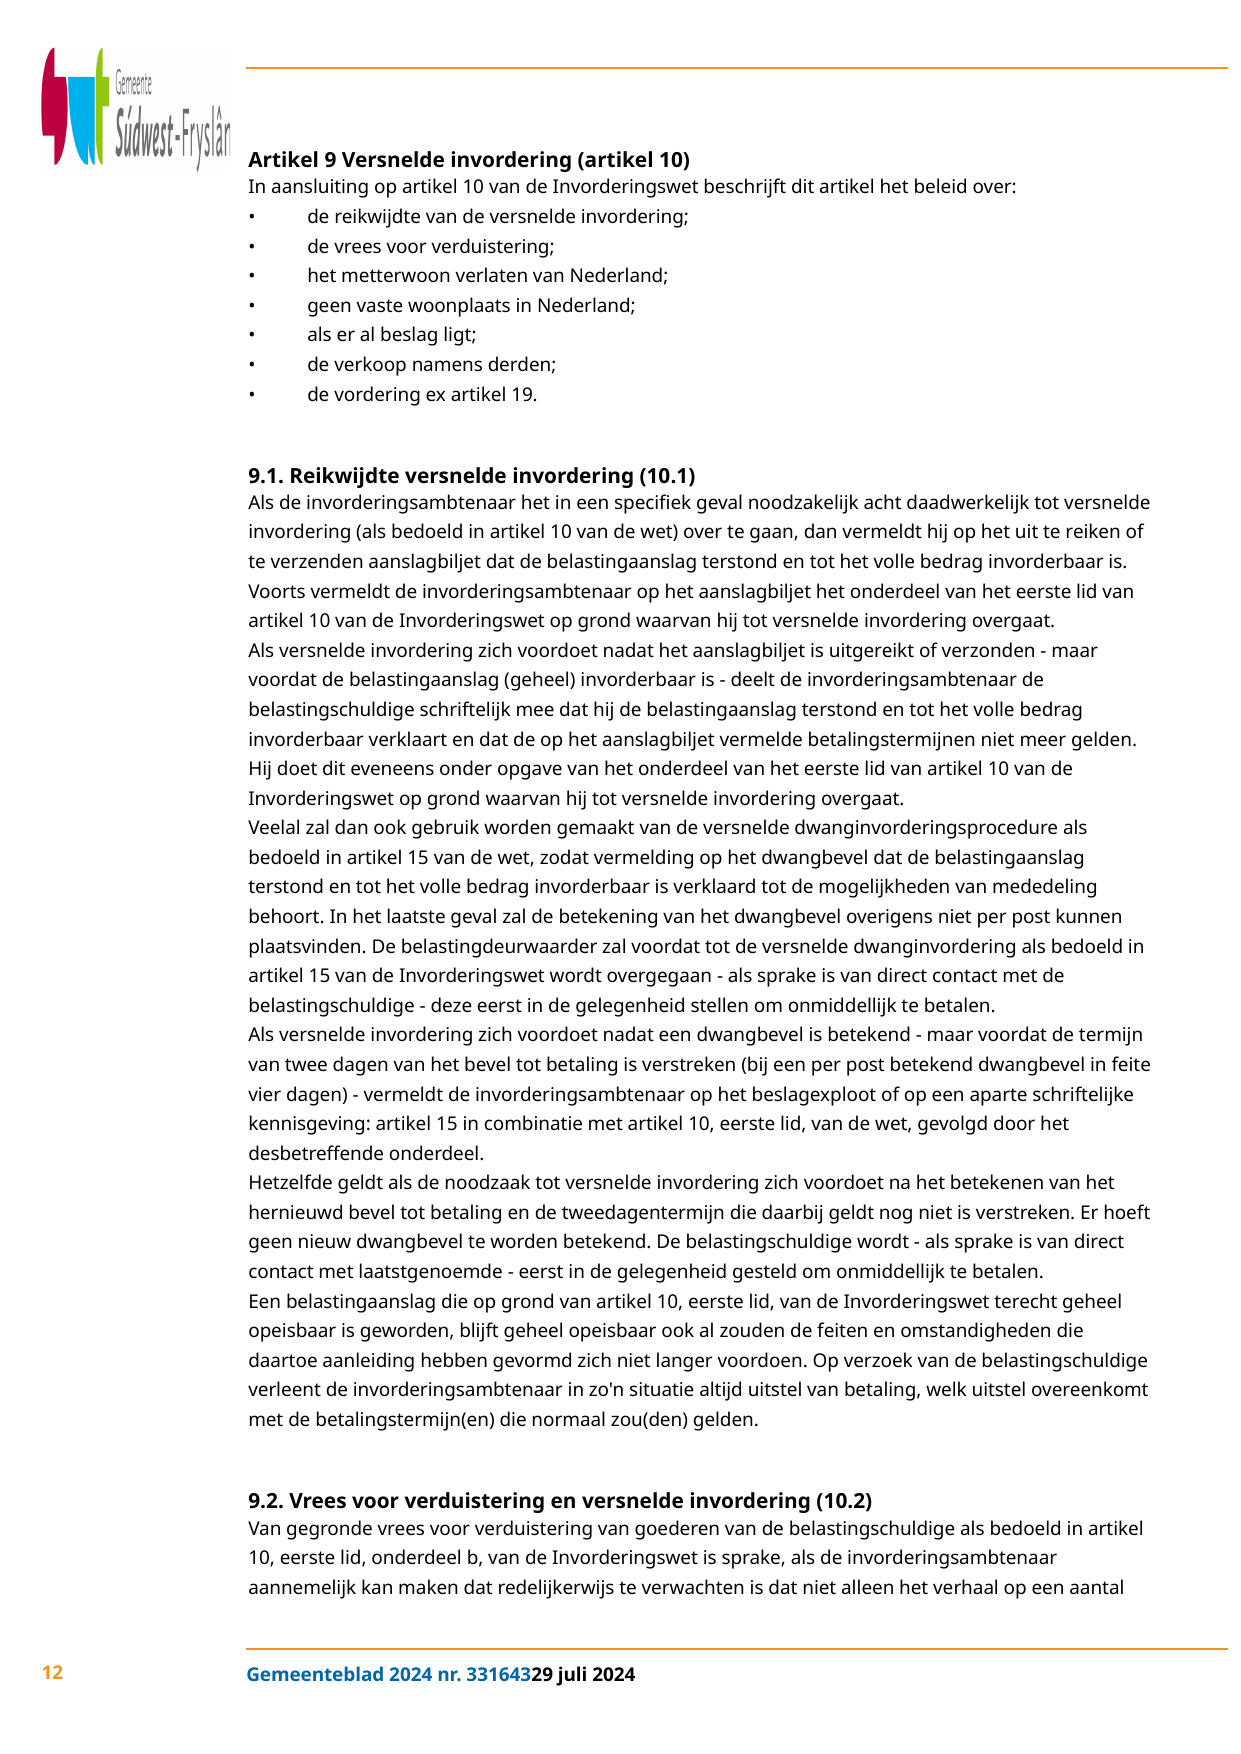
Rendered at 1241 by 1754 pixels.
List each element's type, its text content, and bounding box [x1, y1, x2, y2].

list de reikwijdte van de versnelde invordering; [248, 203, 1152, 229]
list de vrees voor verduistering; [248, 233, 1152, 258]
list de verkoop namens derden; [248, 351, 1152, 377]
list geen vaste woonplaats in Nederland; [248, 292, 1152, 318]
text Van gegronde vrees voor verduistering van goederen van de belastingschuldige als bedoeld in artikel 10, eerste lid, onderdeel b, van de Invorderingswet is sprake, als de invorderingsambtenaar aannemelijk kan maken dat redelijkerwijs te verwachten is dat niet alleen het verhaal op een aantal [248, 1515, 1152, 1599]
text Veelal zal dan ook gebruik worden gemaakt van de versnelde dwanginvorderingsprocedure als bedoeld in artikel 15 van de wet, zodat vermelding op het dwangbevel dat de belastingaanslag terstond en tot het volle bedrag invorderbaar is verklaard tot de mogelijkheden van mededeling behoort. In het laatste geval zal de betekening van het dwangbevel overigens niet per post kunnen plaatsvinden. De belastingdeurwaarder zal voordat tot de versnelde dwanginvordering als bedoeld in artikel 15 van de Invorderingswet wordt overgegaan - als sprake is van direct contact met de belastingschuldige - deze eerst in de gelegenheid stellen om onmiddellijk te betalen. [248, 814, 1152, 1018]
list als er al beslag ligt; [248, 322, 1152, 347]
list de vordering ex artikel 19. [248, 381, 1152, 406]
text 9.2. Vrees voor verduistering en versnelde invordering (10.2) [248, 1486, 1152, 1515]
text Als versnelde invordering zich voordoet nadat het aanslagbiljet is uitgereikt of verzonden - maar voordat de belastingaanslag (geheel) invorderbaar is - deelt de invorderingsambtenaar de belastingschuldige schriftelijk mee dat hij de belastingaanslag terstond en tot het volle bedrag invorderbaar verklaart en dat de op het aanslagbiljet vermelde betalingstermijnen niet meer gelden. Hij doet dit eveneens onder opgave van het onderdeel van het eerste lid van artikel 10 van de Invorderingswet op grond waarvan hij tot versnelde invordering overgaat. [248, 637, 1152, 811]
text Een belastingaanslag die op grond van artikel 10, eerste lid, van de Invorderingswet terecht geheel opeisbaar is geworden, blijft geheel opeisbaar ook al zouden de feiten en omstandigheden die daartoe aanleiding hebben gevormd zich niet langer voordoen. Op verzoek van de belastingschuldige verleent de invorderingsambtenaar in zo'n situatie altijd uitstel van betaling, welk uitstel overeenkomt met de betalingstermijn(en) die normaal zou(den) gelden. [248, 1288, 1152, 1432]
text In aansluiting op artikel 10 van de Invorderingswet beschrijft dit artikel het beleid over: [248, 174, 1152, 199]
list het metterwoon verlaten van Nederland; [248, 262, 1152, 288]
text Als versnelde invordering zich voordoet nadat een dwangbevel is betekend - maar voordat de termijn van twee dagen van het bevel tot betaling is verstreken (bij een per post betekend dwangbevel in feite vier dagen) - vermeldt de invorderingsambtenaar op het beslagexploot of op een aparte schriftelijke kennisgeving: artikel 15 in combinatie met artikel 10, eerste lid, van de wet, gevolgd door het desbetreffende onderdeel. [248, 1022, 1152, 1166]
text Als de invorderingsambtenaar het in een specifiek geval noodzakelijk acht daadwerkelijk tot versnelde invordering (als bedoeld in artikel 10 van de wet) over te gaan, dan vermeldt hij op het uit te reiken of te verzenden aanslagbiljet dat de belastingaanslag terstond en tot het volle bedrag invorderbaar is. Voorts vermeldt de invorderingsambtenaar op het aanslagbiljet het onderdeel van het eerste lid van artikel 10 van de Invorderingswet op grond waarvan hij tot versnelde invordering overgaat. [248, 489, 1152, 633]
text Hetzelfde geldt als de noodzaak tot versnelde invordering zich voordoet na het betekenen van het hernieuwd bevel tot betaling en de tweedagentermijn die daarbij geldt nog niet is verstreken. Er hoeft geen nieuw dwangbevel te worden betekend. De belastingschuldige wordt - als sprake is van direct contact met laatstgenoemde - eerst in de gelegenheid gesteld om onmiddellijk te betalen. [248, 1169, 1152, 1284]
picture [41, 47, 231, 172]
text 9.1. Reikwijdte versnelde invordering (10.1) [248, 461, 1152, 489]
text Artikel 9 Versnelde invordering (artikel 10) [248, 145, 1152, 174]
